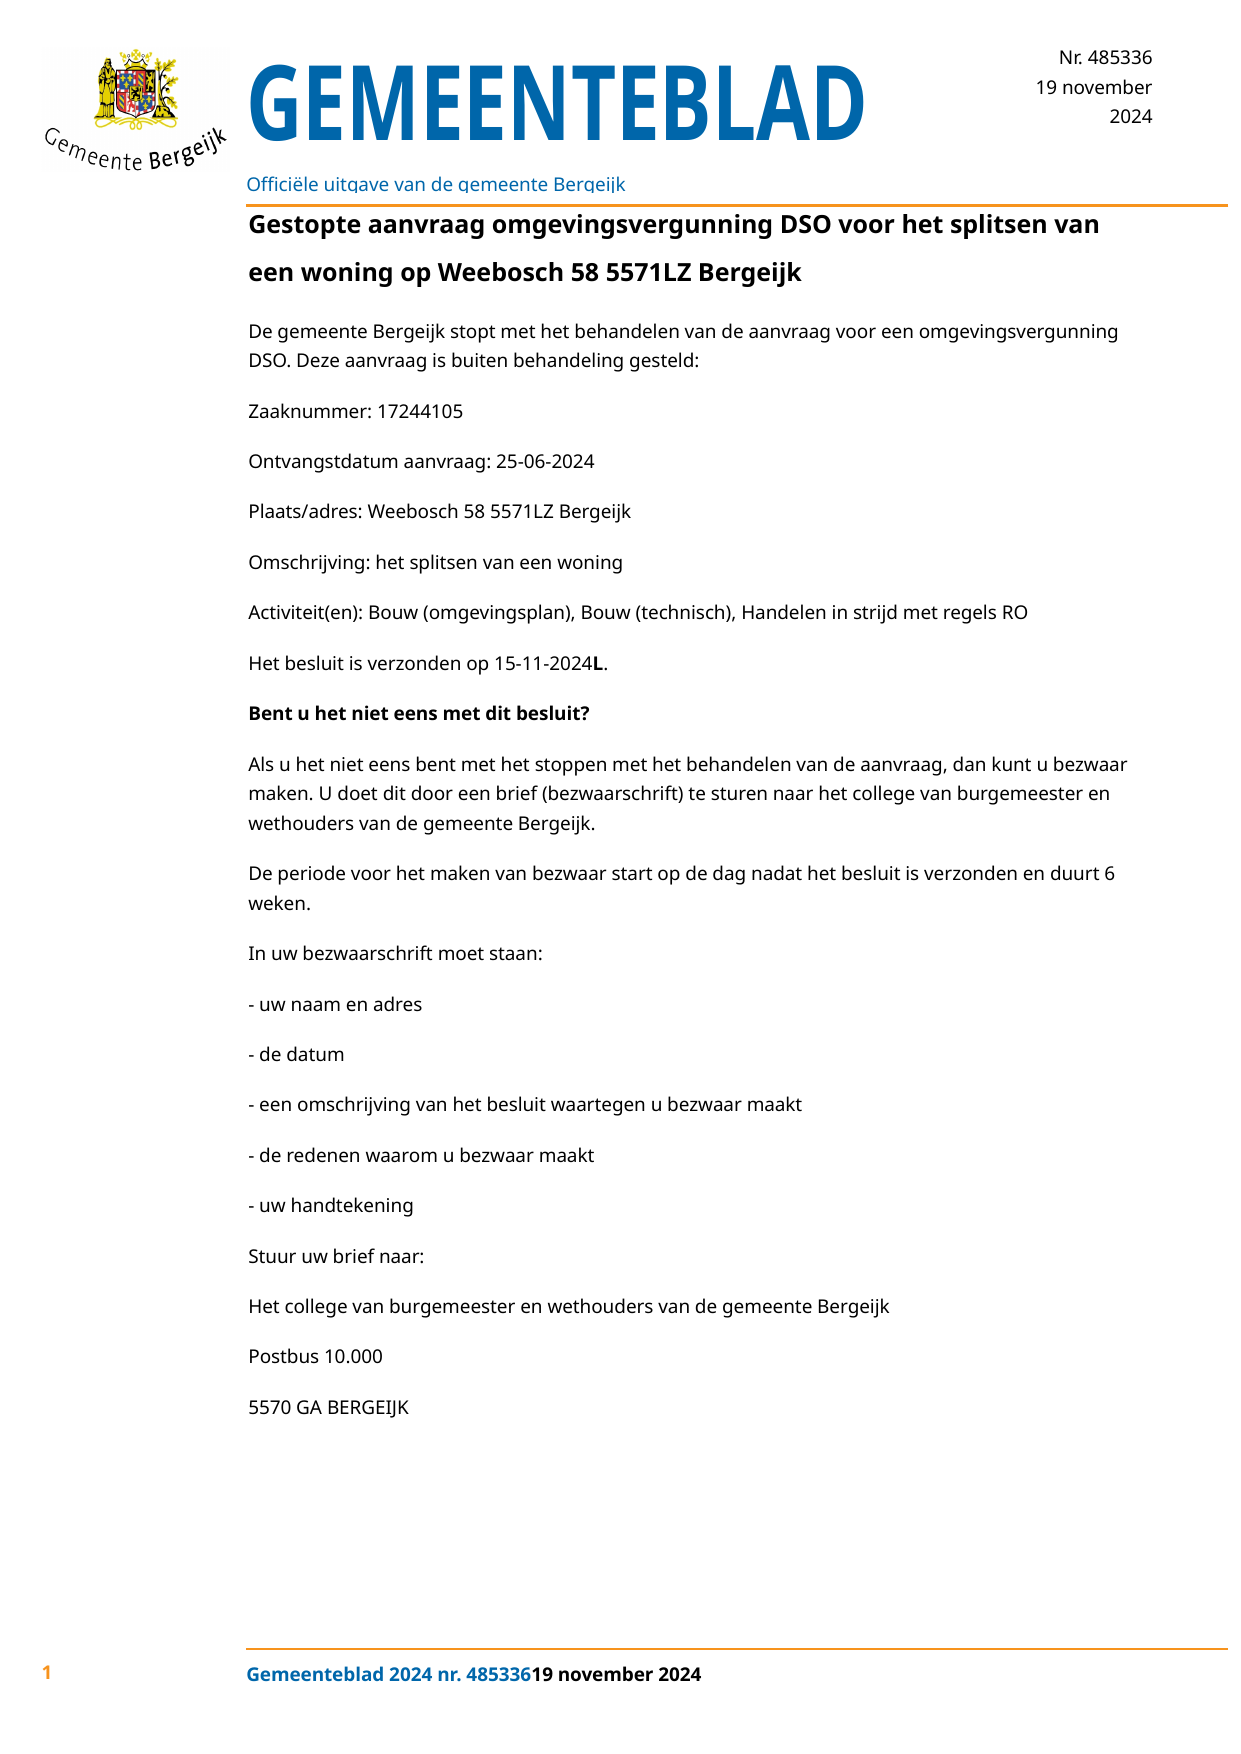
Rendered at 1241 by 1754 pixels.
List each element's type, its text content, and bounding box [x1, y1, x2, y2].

text Het besluit is verzonden op 15-11-2024L. [248, 650, 1152, 676]
text - de redenen waarom u bezwaar maakt [248, 1142, 1152, 1168]
text De periode voor het maken van bezwaar start op de dag nadat het besluit is verzonden en duurt 6 weken. [248, 860, 1152, 916]
text Zaaknummer: 17244105 [248, 398, 1152, 424]
text De gemeente Bergeijk stopt met het behandelen van de aanvraag voor een omgevingsvergunning DSO. Deze aanvraag is buiten behandeling gesteld: [248, 318, 1152, 373]
text - een omschrijving van het besluit waartegen u bezwaar maakt [248, 1092, 1152, 1117]
text - uw naam en adres [248, 991, 1152, 1017]
text 5570 GA BERGEIJK [248, 1394, 1152, 1420]
text Gestopte aanvraag omgevingsvergunning DSO voor het splitsen van een woning op Weebosch 58 5571LZ Bergeijk [248, 207, 1152, 288]
text Postbus 10.000 [248, 1344, 1152, 1369]
text Bent u het niet eens met dit besluit? [248, 700, 1152, 726]
text Activiteit(en): Bouw (omgevingsplan), Bouw (technisch), Handelen in strijd met regels RO [248, 599, 1152, 625]
text Ontvangstdatum aanvraag: 25-06-2024 [248, 448, 1152, 474]
text Stuur uw brief naar: [248, 1243, 1152, 1269]
text In uw bezwaarschrift moet staan: [248, 940, 1152, 966]
text - de datum [248, 1041, 1152, 1067]
text Plaats/adres: Weebosch 58 5571LZ Bergeijk [248, 499, 1152, 524]
text Omschrijving: het splitsen van een woning [248, 549, 1152, 575]
text Het college van burgemeester en wethouders van de gemeente Bergeijk [248, 1293, 1152, 1319]
text - uw handtekening [248, 1192, 1152, 1218]
text Als u het niet eens bent met het stoppen met het behandelen van de aanvraag, dan kunt u bezwaar maken. U doet dit door een brief (bezwaarschrift) te sturen naar het college van burgemeester en wethouders van de gemeente Bergeijk. [248, 751, 1152, 836]
picture [41, 47, 231, 172]
